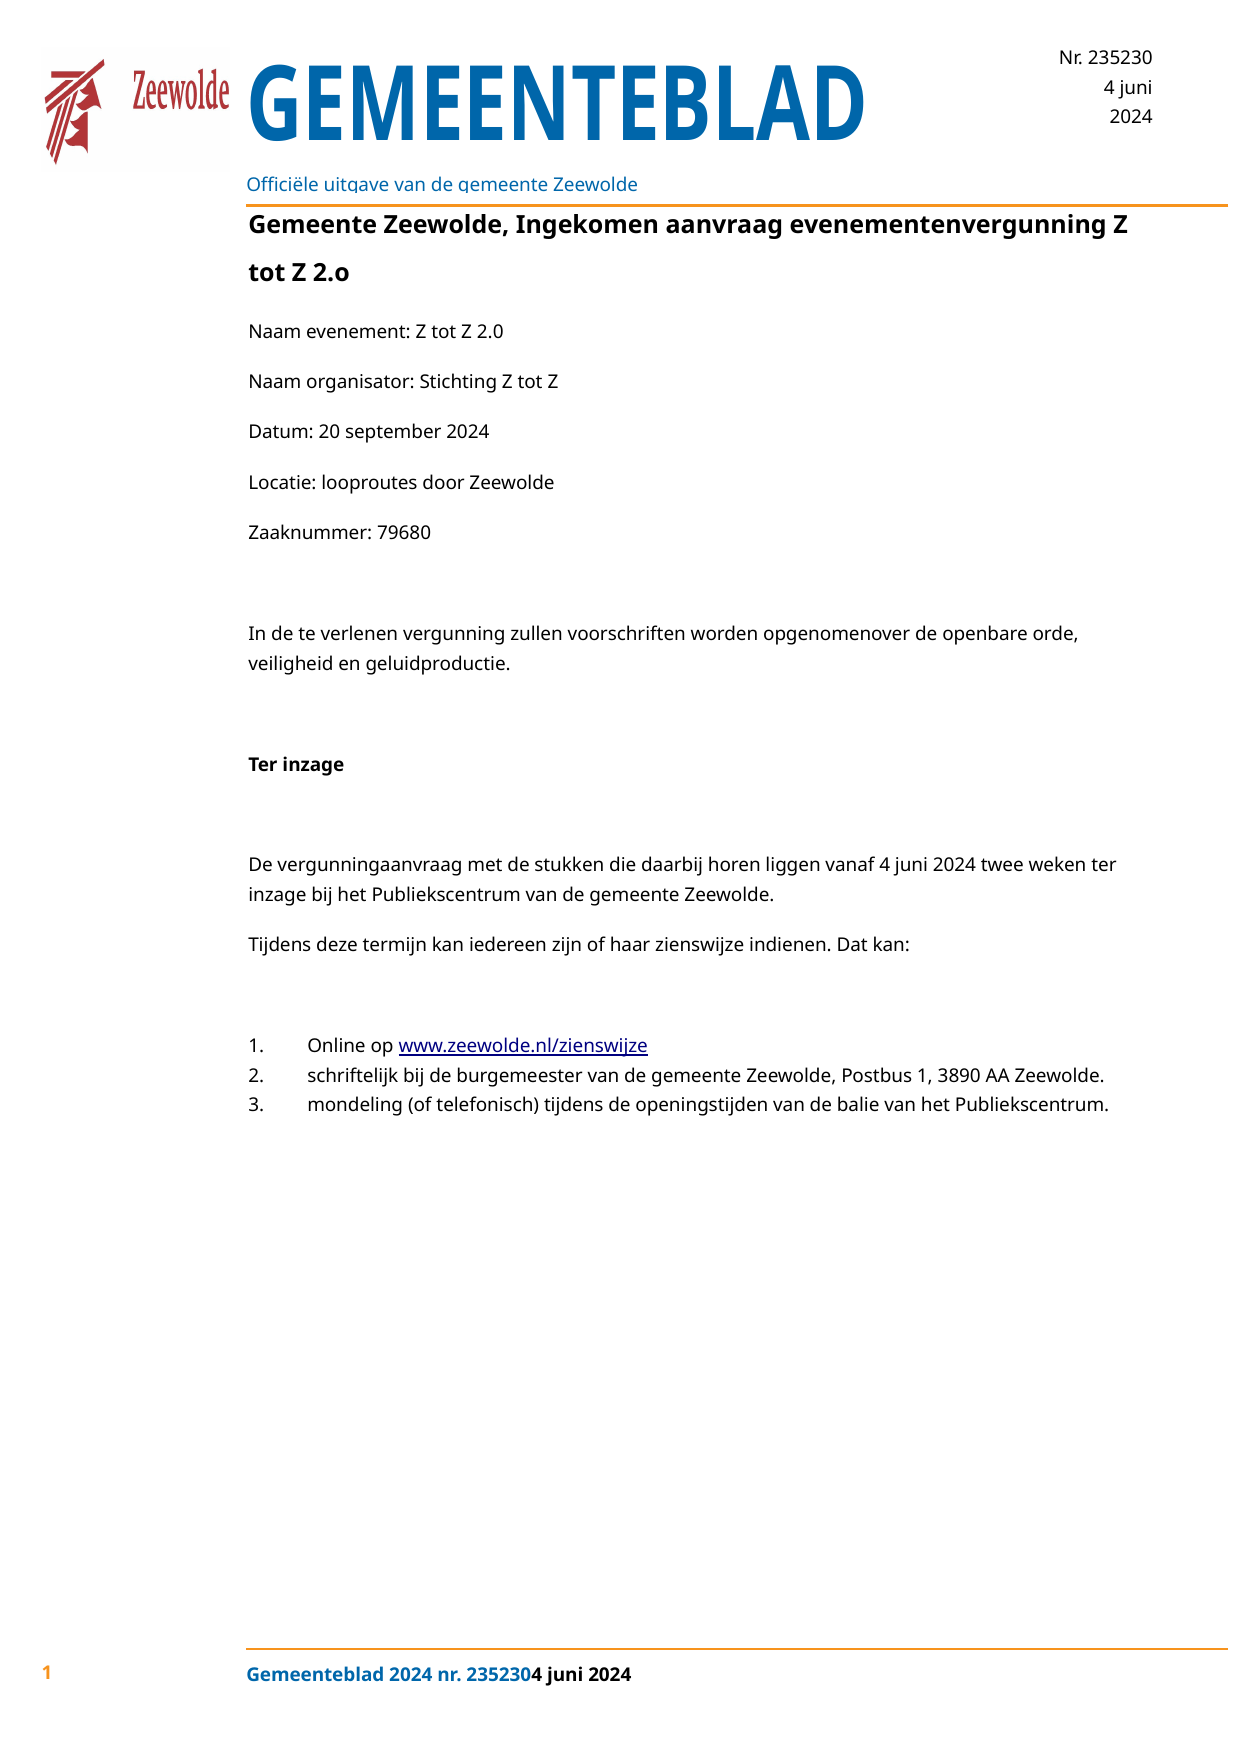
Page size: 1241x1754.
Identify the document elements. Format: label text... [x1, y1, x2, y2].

text Tijdens deze termijn kan iedereen zijn of haar zienswijze indienen. Dat kan: [248, 932, 1152, 957]
text Datum: 20 september 2024 [248, 419, 1152, 444]
text De vergunningaanvraag met de stukken die daarbij horen liggen vanaf 4 juni 2024 twee weken ter inzage bij het Publiekscentrum van de gemeente Zeewolde. [248, 852, 1152, 907]
text Zaaknummer: 79680 [248, 519, 1152, 545]
text Locatie: looproutes door Zeewolde [248, 469, 1152, 495]
text Naam organisator: Stichting Z tot Z [248, 368, 1152, 394]
text In de te verlenen vergunning zullen voorschriften worden opgenomenover de openbare orde, veiligheid en geluidproductie. [248, 620, 1152, 676]
text Gemeente Zeewolde, Ingekomen aanvraag evenementenvergunning Z tot Z 2.o [248, 207, 1152, 288]
list mondeling (of telefonisch) tijdens de openingstijden van de balie van het Publiekscentrum. [248, 1092, 1152, 1117]
list Online op www.zeewolde.nl/zienswijze [248, 1032, 1152, 1058]
list schriftelijk bij de burgemeester van de gemeente Zeewolde, Postbus 1, 3890 AA Zeewolde. [248, 1062, 1152, 1088]
text Ter inzage [248, 751, 1152, 777]
picture [41, 47, 231, 172]
text Naam evenement: Z tot Z 2.0 [248, 318, 1152, 344]
